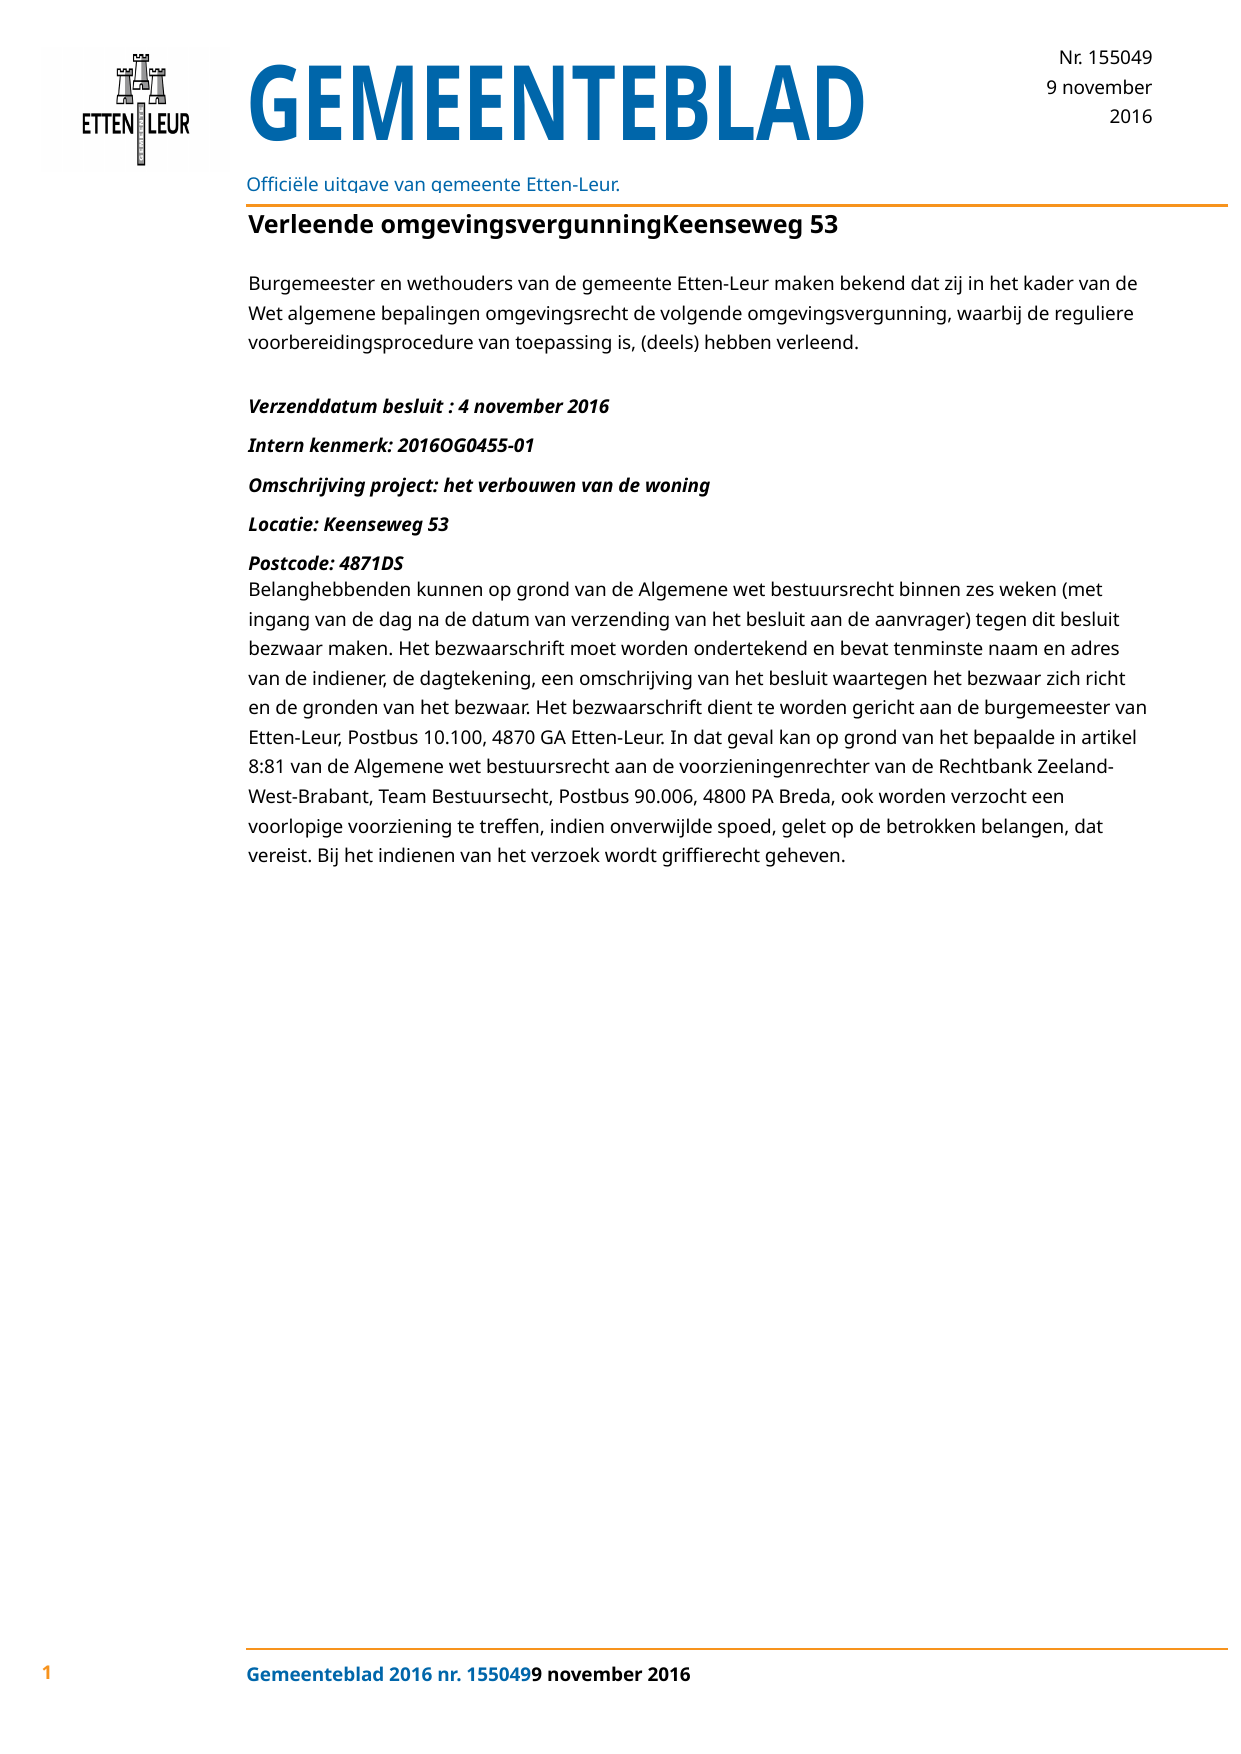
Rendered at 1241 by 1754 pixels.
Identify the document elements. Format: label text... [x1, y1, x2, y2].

text Verleende omgevingsvergunningKeenseweg 53 [248, 207, 1152, 241]
text Postcode: 4871DS [248, 551, 1152, 576]
text Intern kenmerk: 2016OG0455-01 [248, 433, 1152, 458]
picture [41, 47, 231, 172]
text Verzenddatum besluit : 4 november 2016 [248, 393, 1152, 419]
text Burgemeester en wethouders van de gemeente Etten-Leur maken bekend dat zij in het kader van de Wet algemene bepalingen omgevingsrecht de volgende omgevingsvergunning, waarbij de reguliere voorbereidingsprocedure van toepassing is, (deels) hebben verleend. [248, 270, 1152, 355]
text Locatie: Keenseweg 53 [248, 511, 1152, 537]
text Omschrijving project: het verbouwen van de woning [248, 472, 1152, 498]
text Belanghebbenden kunnen op grond van de Algemene wet bestuursrecht binnen zes weken (met ingang van de dag na de datum van verzending van het besluit aan de aanvrager) tegen dit besluit bezwaar maken. Het bezwaarschrift moet worden ondertekend en bevat tenminste naam en adres van de indiener, de dagtekening, een omschrijving van het besluit waartegen het bezwaar zich richt en de gronden van het bezwaar. Het bezwaarschrift dient te worden gericht aan de burgemeester van Etten-Leur, Postbus 10.100, 4870 GA Etten-Leur. In dat geval kan op grond van het bepaalde in artikel 8:81 van de Algemene wet bestuursrecht aan de voorzieningenrechter van de Rechtbank Zeeland-West-Brabant, Team Bestuursecht, Postbus 90.006, 4800 PA Breda, ook worden verzocht een voorlopige voorziening te treffen, indien onverwijlde spoed, gelet op de betrokken belangen, dat vereist. Bij het indienen van het verzoek wordt griffierecht geheven. [248, 576, 1152, 868]
